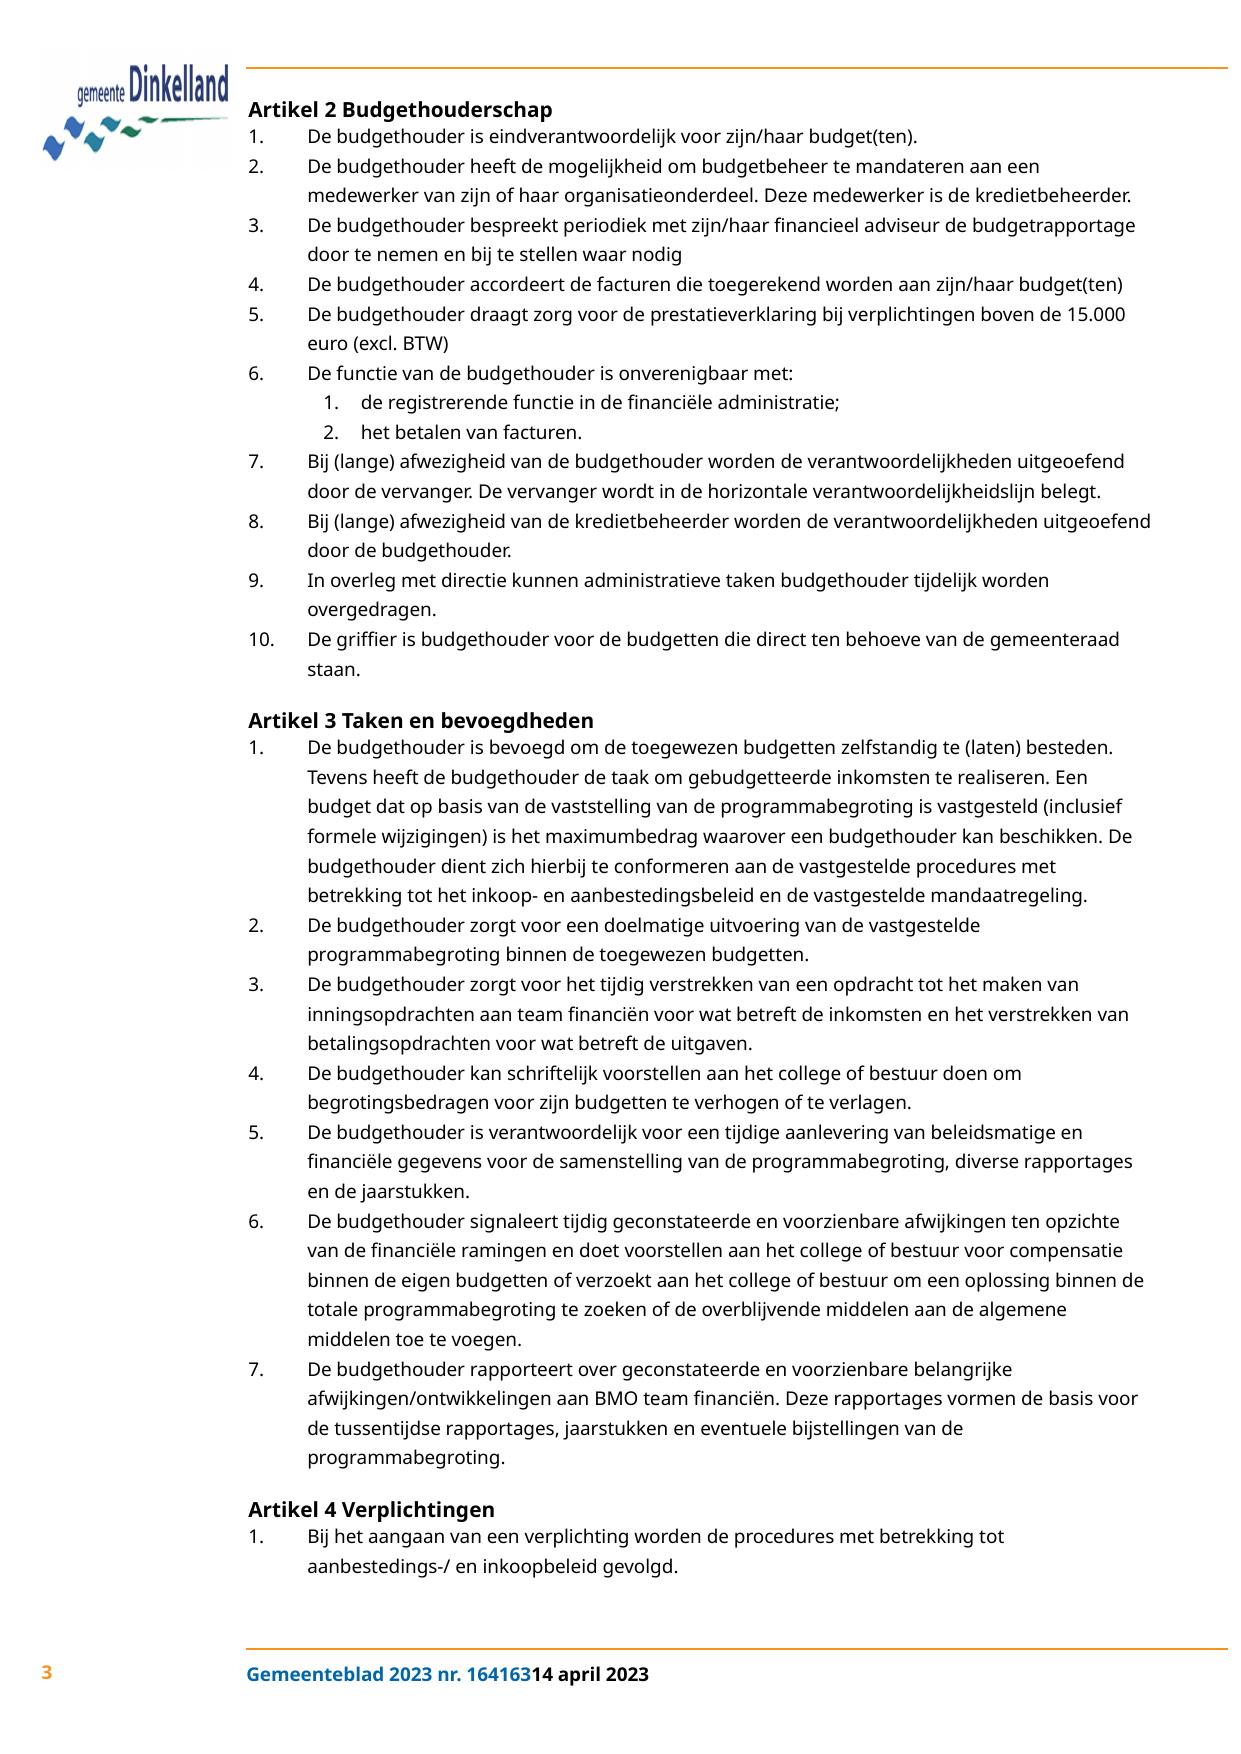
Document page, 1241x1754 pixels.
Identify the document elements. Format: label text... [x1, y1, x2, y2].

list De budgethouder is eindverantwoordelijk voor zijn/haar budget(ten). [248, 123, 1152, 149]
list De budgethouder bespreekt periodiek met zijn/haar financieel adviseur de budgetrapportage door te nemen en bij te stellen waar nodig [248, 212, 1152, 267]
text Artikel 3 Taken en bevoegdheden [248, 706, 1152, 734]
list De budgethouder kan schriftelijk voorstellen aan het college of bestuur doen om begrotingsbedragen voor zijn budgetten te verhogen of te verlagen. [248, 1060, 1152, 1115]
list De budgethouder rapporteert over geconstateerde en voorzienbare belangrijke afwijkingen/ontwikkelingen aan BMO team financiën. Deze rapportages vormen de basis voor de tussentijdse rapportages, jaarstukken en eventuele bijstellingen van de programmabegroting. [248, 1356, 1152, 1470]
list de registrerende functie in de financiële administratie; [323, 389, 1152, 415]
list De budgethouder zorgt voor een doelmatige uitvoering van de vastgestelde programmabegroting binnen de toegewezen budgetten. [248, 912, 1152, 967]
list Bij (lange) afwezigheid van de budgethouder worden de verantwoordelijkheden uitgeoefend door de vervanger. De vervanger wordt in de horizontale verantwoordelijkheidslijn belegt. [248, 449, 1152, 504]
list De budgethouder accordeert de facturen die toegerekend worden aan zijn/haar budget(ten) [248, 271, 1152, 297]
list De budgethouder is verantwoordelijk voor een tijdige aanlevering van beleidsmatige en financiële gegevens voor de samenstelling van de programmabegroting, diverse rapportages en de jaarstukken. [248, 1119, 1152, 1204]
text Artikel 2 Budgethouderschap [248, 95, 1152, 123]
list De griffier is budgethouder voor de budgetten die direct ten behoeve van de gemeenteraad staan. [248, 626, 1152, 681]
list De budgethouder heeft de mogelijkheid om budgetbeheer te mandateren aan een medewerker van zijn of haar organisatieonderdeel. Deze medewerker is de kredietbeheerder. [248, 153, 1152, 208]
list In overleg met directie kunnen administratieve taken budgethouder tijdelijk worden overgedragen. [248, 567, 1152, 622]
list De budgethouder signaleert tijdig geconstateerde en voorzienbare afwijkingen ten opzichte van de financiële ramingen en doet voorstellen aan het college of bestuur voor compensatie binnen de eigen budgetten of verzoekt aan het college of bestuur om een oplossing binnen de totale programmabegroting te zoeken of de overblijvende middelen aan de algemene middelen toe te voegen. [248, 1208, 1152, 1352]
picture [41, 47, 231, 172]
list De budgethouder draagt zorg voor de prestatieverklaring bij verplichtingen boven de 15.000 euro (excl. BTW) [248, 301, 1152, 356]
list Bij het aangaan van een verplichting worden de procedures met betrekking tot aanbestedings-/ en inkoopbeleid gevolgd. [248, 1523, 1152, 1579]
text Artikel 4 Verplichtingen [248, 1495, 1152, 1523]
list De budgethouder zorgt voor het tijdig verstrekken van een opdracht tot het maken van inningsopdrachten aan team financiën voor wat betreft de inkomsten en het verstrekken van betalingsopdrachten voor wat betreft de uitgaven. [248, 971, 1152, 1056]
list De functie van de budgethouder is onverenigbaar met: [248, 360, 1152, 386]
list Bij (lange) afwezigheid van de kredietbeheerder worden de verantwoordelijkheden uitgeoefend door de budgethouder. [248, 508, 1152, 563]
list De budgethouder is bevoegd om de toegewezen budgetten zelfstandig te (laten) besteden. Tevens heeft de budgethouder de taak om gebudgetteerde inkomsten te realiseren. Een budget dat op basis van de vaststelling van de programmabegroting is vastgesteld (inclusief formele wijzigingen) is het maximumbedrag waarover een budgethouder kan beschikken. De budgethouder dient zich hierbij te conformeren aan de vastgestelde procedures met betrekking tot het inkoop- en aanbestedingsbeleid en de vastgestelde mandaatregeling. [248, 734, 1152, 908]
list het betalen van facturen. [323, 419, 1152, 445]
